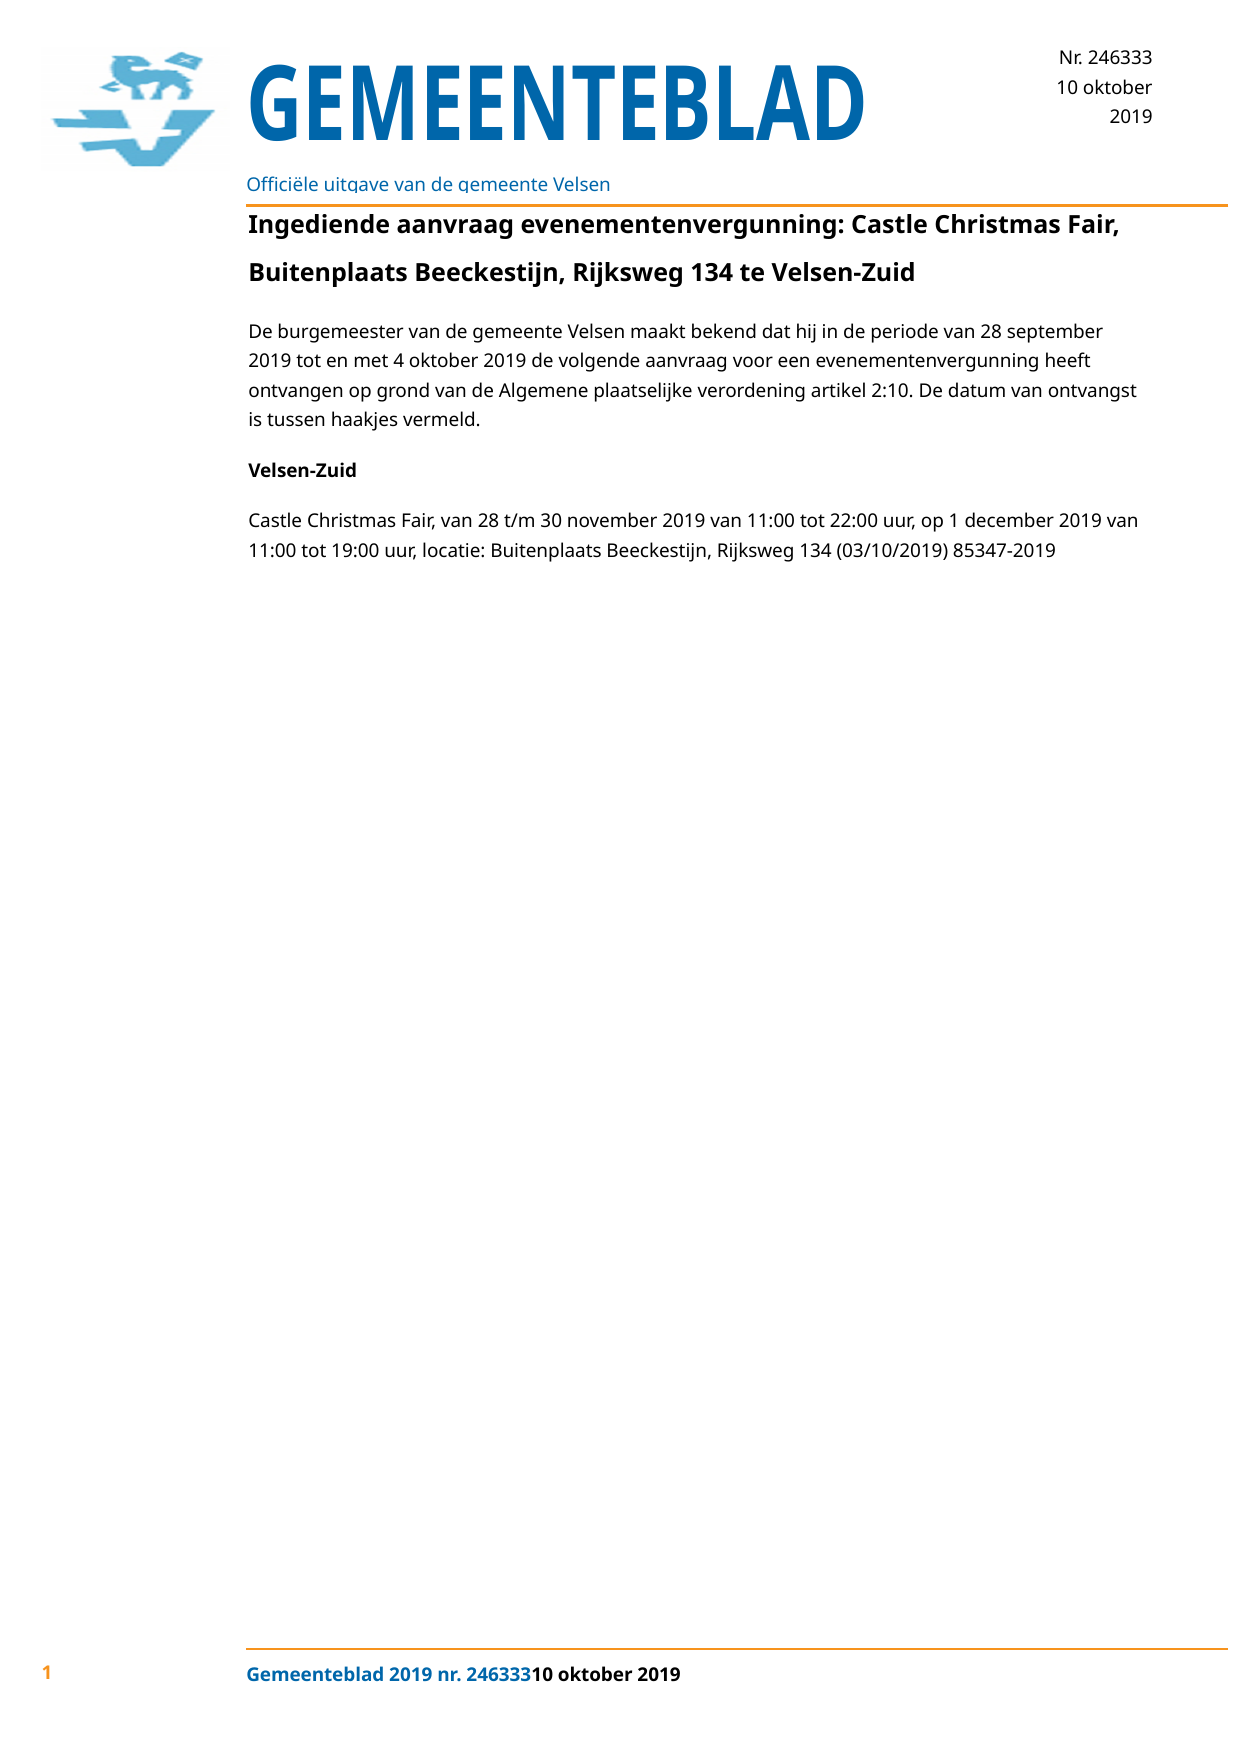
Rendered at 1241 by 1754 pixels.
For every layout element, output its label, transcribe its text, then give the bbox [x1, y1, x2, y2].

text Velsen-Zuid [248, 457, 1152, 483]
text De burgemeester van de gemeente Velsen maakt bekend dat hij in de periode van 28 september 2019 tot en met 4 oktober 2019 de volgende aanvraag voor een evenementenvergunning heeft ontvangen op grond van de Algemene plaatselijke verordening artikel 2:10. De datum van ontvangst is tussen haakjes vermeld. [248, 318, 1152, 432]
text Ingediende aanvraag evenementenvergunning: Castle Christmas Fair, Buitenplaats Beeckestijn, Rijksweg 134 te Velsen-Zuid [248, 207, 1152, 288]
picture [41, 47, 231, 172]
text Castle Christmas Fair, van 28 t/m 30 november 2019 van 11:00 tot 22:00 uur, op 1 december 2019 van 11:00 tot 19:00 uur, locatie: Buitenplaats Beeckestijn, Rijksweg 134 (03/10/2019) 85347-2019 [248, 507, 1152, 563]
